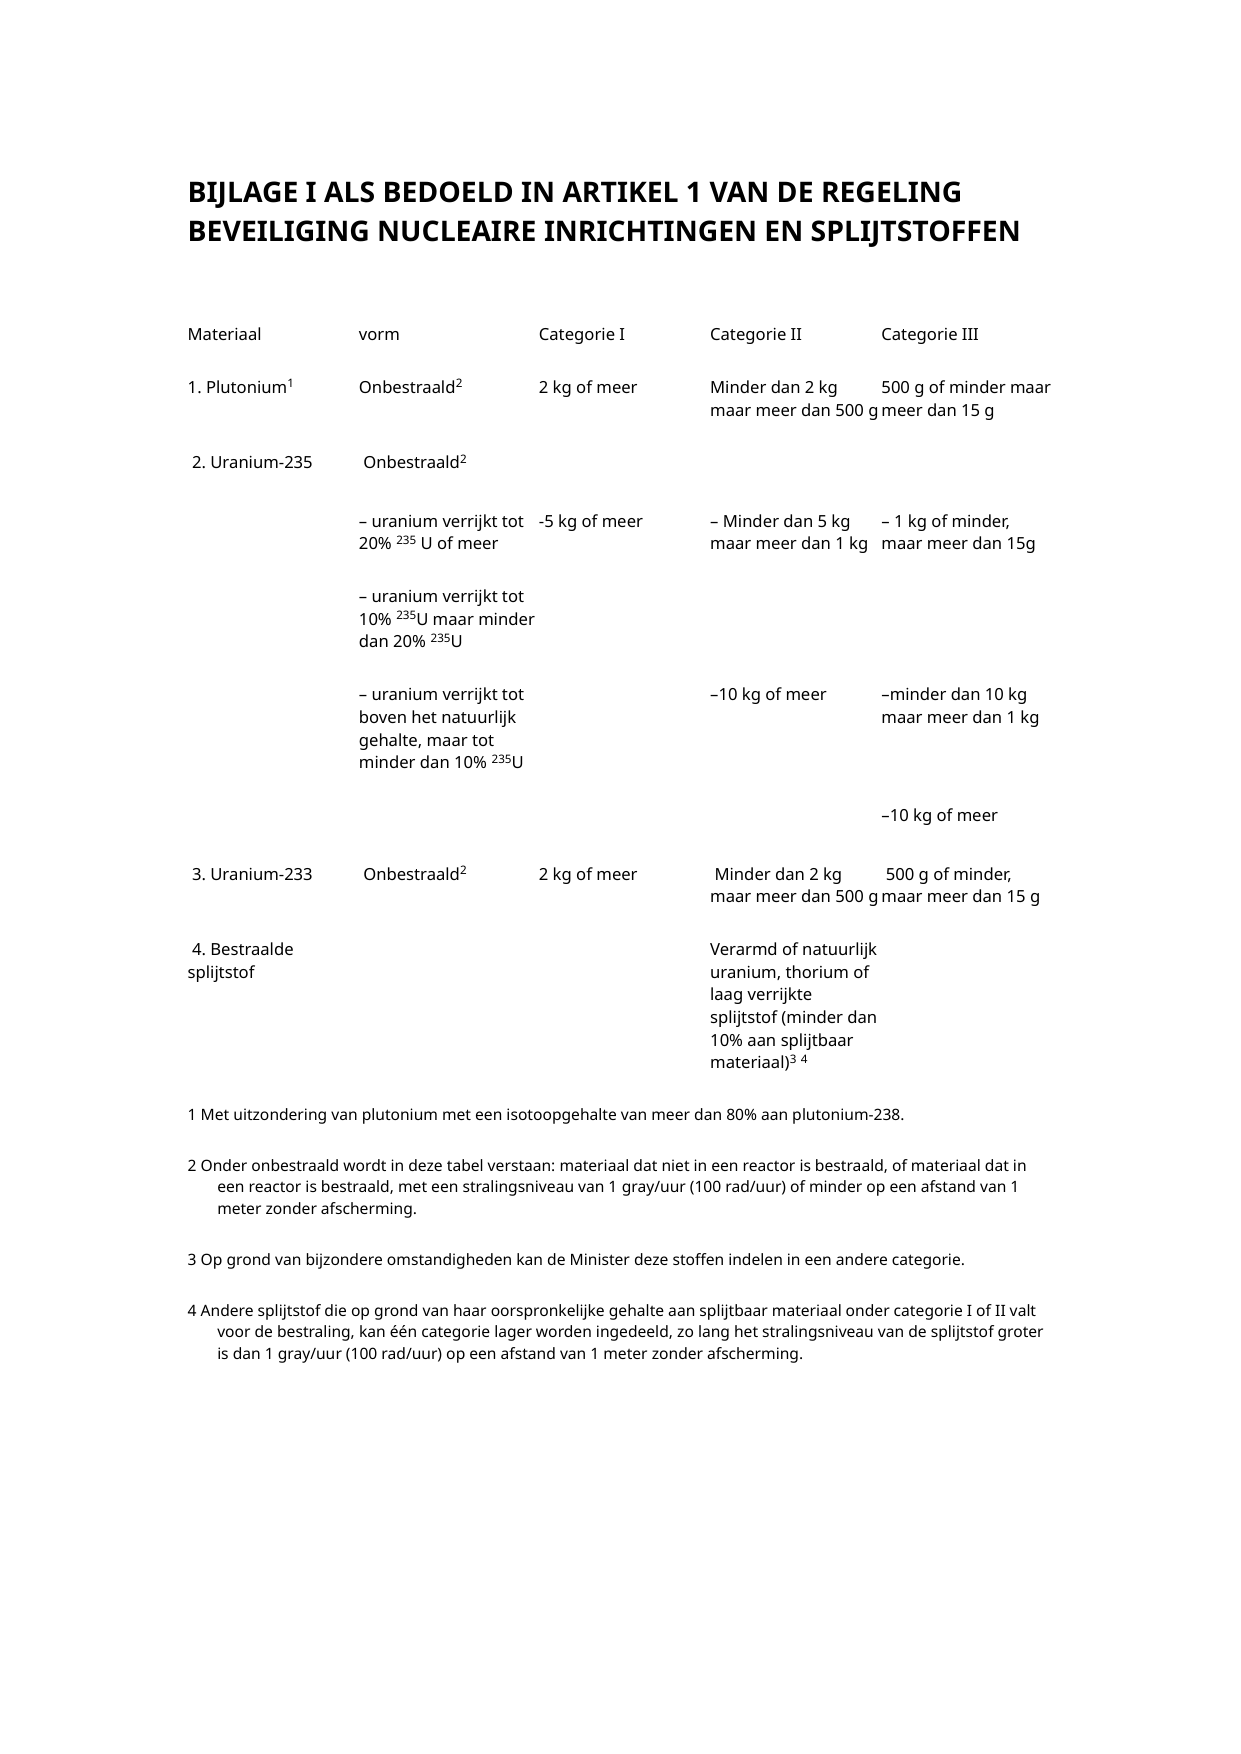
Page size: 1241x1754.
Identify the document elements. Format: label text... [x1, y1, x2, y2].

table_header vorm [359, 323, 539, 375]
table_cell [539, 938, 710, 1104]
table_cell 4. Bestraalde splijtstof [188, 938, 359, 1104]
table_cell – Minder dan 5 kg maar meer dan 1 kg [710, 509, 881, 585]
table_header Categorie III [881, 323, 1053, 375]
table_cell Minder dan 2 kg maar meer dan 500 g [710, 375, 881, 451]
table_cell [539, 804, 710, 862]
table_cell [710, 585, 881, 683]
table_cell Onbestraald2 [359, 862, 539, 937]
table_cell Verarmd of natuurlijk uranium, thorium of laag verrijkte splijtstof (minder dan 10% aan splijtbaar materiaal)3 4 [710, 938, 881, 1104]
table_cell [359, 938, 539, 1104]
table_cell [881, 451, 1053, 509]
table_cell [188, 683, 359, 804]
table_header Categorie I [539, 323, 710, 375]
table_cell 1. Plutonium1 [188, 375, 359, 451]
table_cell 500 g of minder, maar meer dan 15 g [881, 862, 1053, 937]
table_cell -5 kg of meer [539, 509, 710, 585]
table_cell [359, 804, 539, 862]
table_cell – uranium verrijkt tot boven het natuurlijk gehalte, maar tot minder dan 10% 235U [359, 683, 539, 804]
table_cell Minder dan 2 kg maar meer dan 500 g [710, 862, 881, 937]
table_cell [881, 938, 1053, 1104]
table_cell – 1 kg of minder, maar meer dan 15g [881, 509, 1053, 585]
table_cell – uranium verrijkt tot 20% 235 U of meer [359, 509, 539, 585]
table_cell –10 kg of meer [881, 804, 1053, 862]
table_cell [188, 804, 359, 862]
table_cell [539, 585, 710, 683]
table_cell – uranium verrijkt tot 10% 235U maar minder dan 20% 235U [359, 585, 539, 683]
table_cell [539, 683, 710, 804]
table_cell 2 kg of meer [539, 375, 710, 451]
table_cell [710, 451, 881, 509]
table_cell 2. Uranium-235 [188, 451, 359, 509]
table_cell [539, 451, 710, 509]
table_cell Onbestraald2 [359, 451, 539, 509]
table_cell 3. Uranium-233 [188, 862, 359, 937]
table_cell 500 g of minder maar meer dan 15 g [881, 375, 1053, 451]
table_header Materiaal [188, 323, 359, 375]
table_cell –minder dan 10 kg maar meer dan 1 kg [881, 683, 1053, 804]
table_cell Onbestraald2 [359, 375, 539, 451]
table_cell 2 kg of meer [539, 862, 710, 937]
table_cell 1 Met uitzondering van plutonium met een isotoopgehalte van meer dan 80% aan plutonium-238. 2 Onder onbestraald wordt in deze tabel verstaan: materiaal dat niet in een reactor is bestraald, of materiaal dat in een reactor is bestraald, met een stralingsniveau van 1 gray/uur (100 rad/uur) of minder op een afstand van 1 meter zonder afscherming. 3 Op grond van bijzondere omstandigheden kan de Minister deze stoffen indelen in een andere categorie. 4 Andere splijtstof die op grond van haar oorspronkelijke gehalte aan splijtbaar materiaal onder categorie I of II valt voor de bestraling, kan één categorie lager worden ingedeeld, zo lang het stralingsniveau van de splijtstof groter is dan 1 gray/uur (100 rad/uur) op een afstand van 1 meter zonder afscherming. [188, 1104, 1053, 1394]
table_cell [881, 585, 1053, 683]
table_cell –10 kg of meer [710, 683, 881, 804]
subtitle BIJLAGE I ALS BEDOELD IN ARTIKEL 1 VAN DE REGELING BEVEILIGING NUCLEAIRE INRICHTINGEN EN SPLIJTSTOFFEN [187, 172, 1053, 250]
table_cell [188, 509, 359, 585]
table_cell [188, 585, 359, 683]
table_cell [710, 804, 881, 862]
table_header Categorie II [710, 323, 881, 375]
